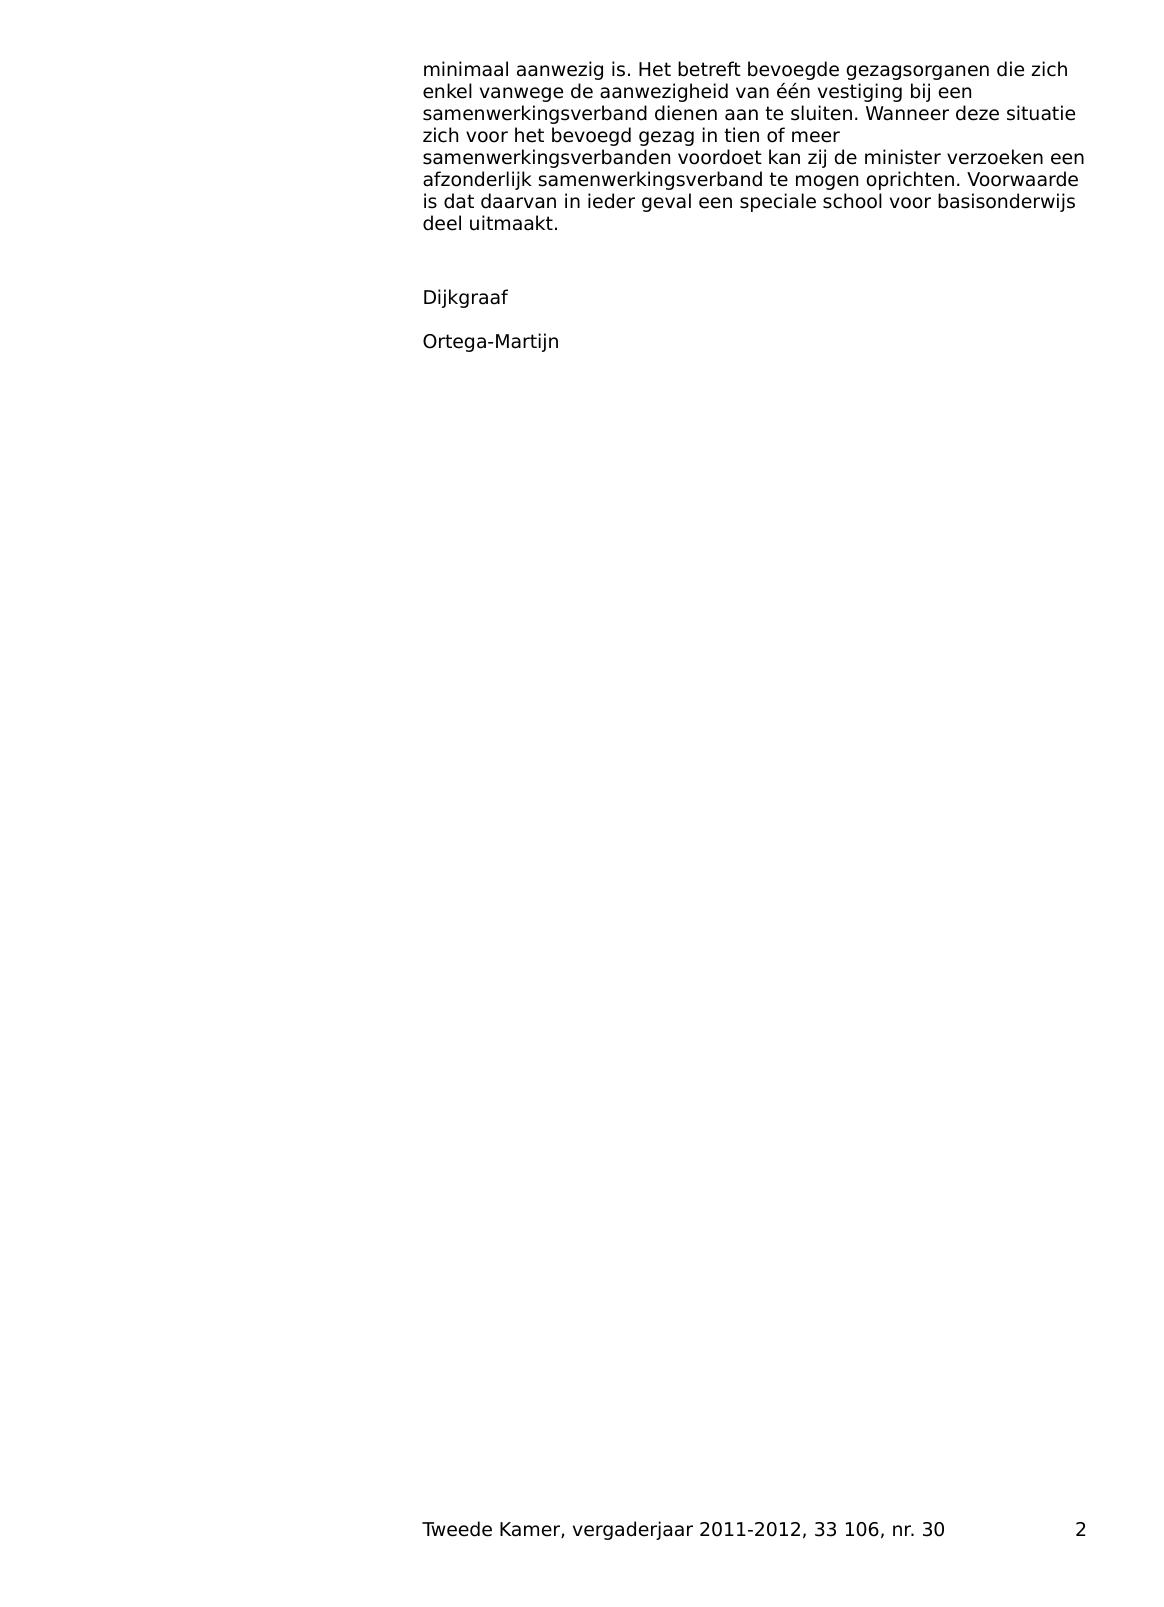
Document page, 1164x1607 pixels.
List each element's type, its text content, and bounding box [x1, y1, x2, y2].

text minimaal aanwezig is. Het betreft bevoegde gezagsorganen die zich enkel vanwege de aanwezigheid van één vestiging bij een samenwerkingsverband dienen aan te sluiten. Wanneer deze situatie zich voor het bevoegd gezag in tien of meer samenwerkingsverbanden voordoet kan zij de minister verzoeken een afzonderlijk samenwerkingsverband te mogen oprichten. Voorwaarde is dat daarvan in ieder geval een speciale school voor basisonderwijs deel uitmaakt. [422, 59, 1087, 235]
text Dijkgraaf Ortega-Martijn [422, 265, 1087, 353]
